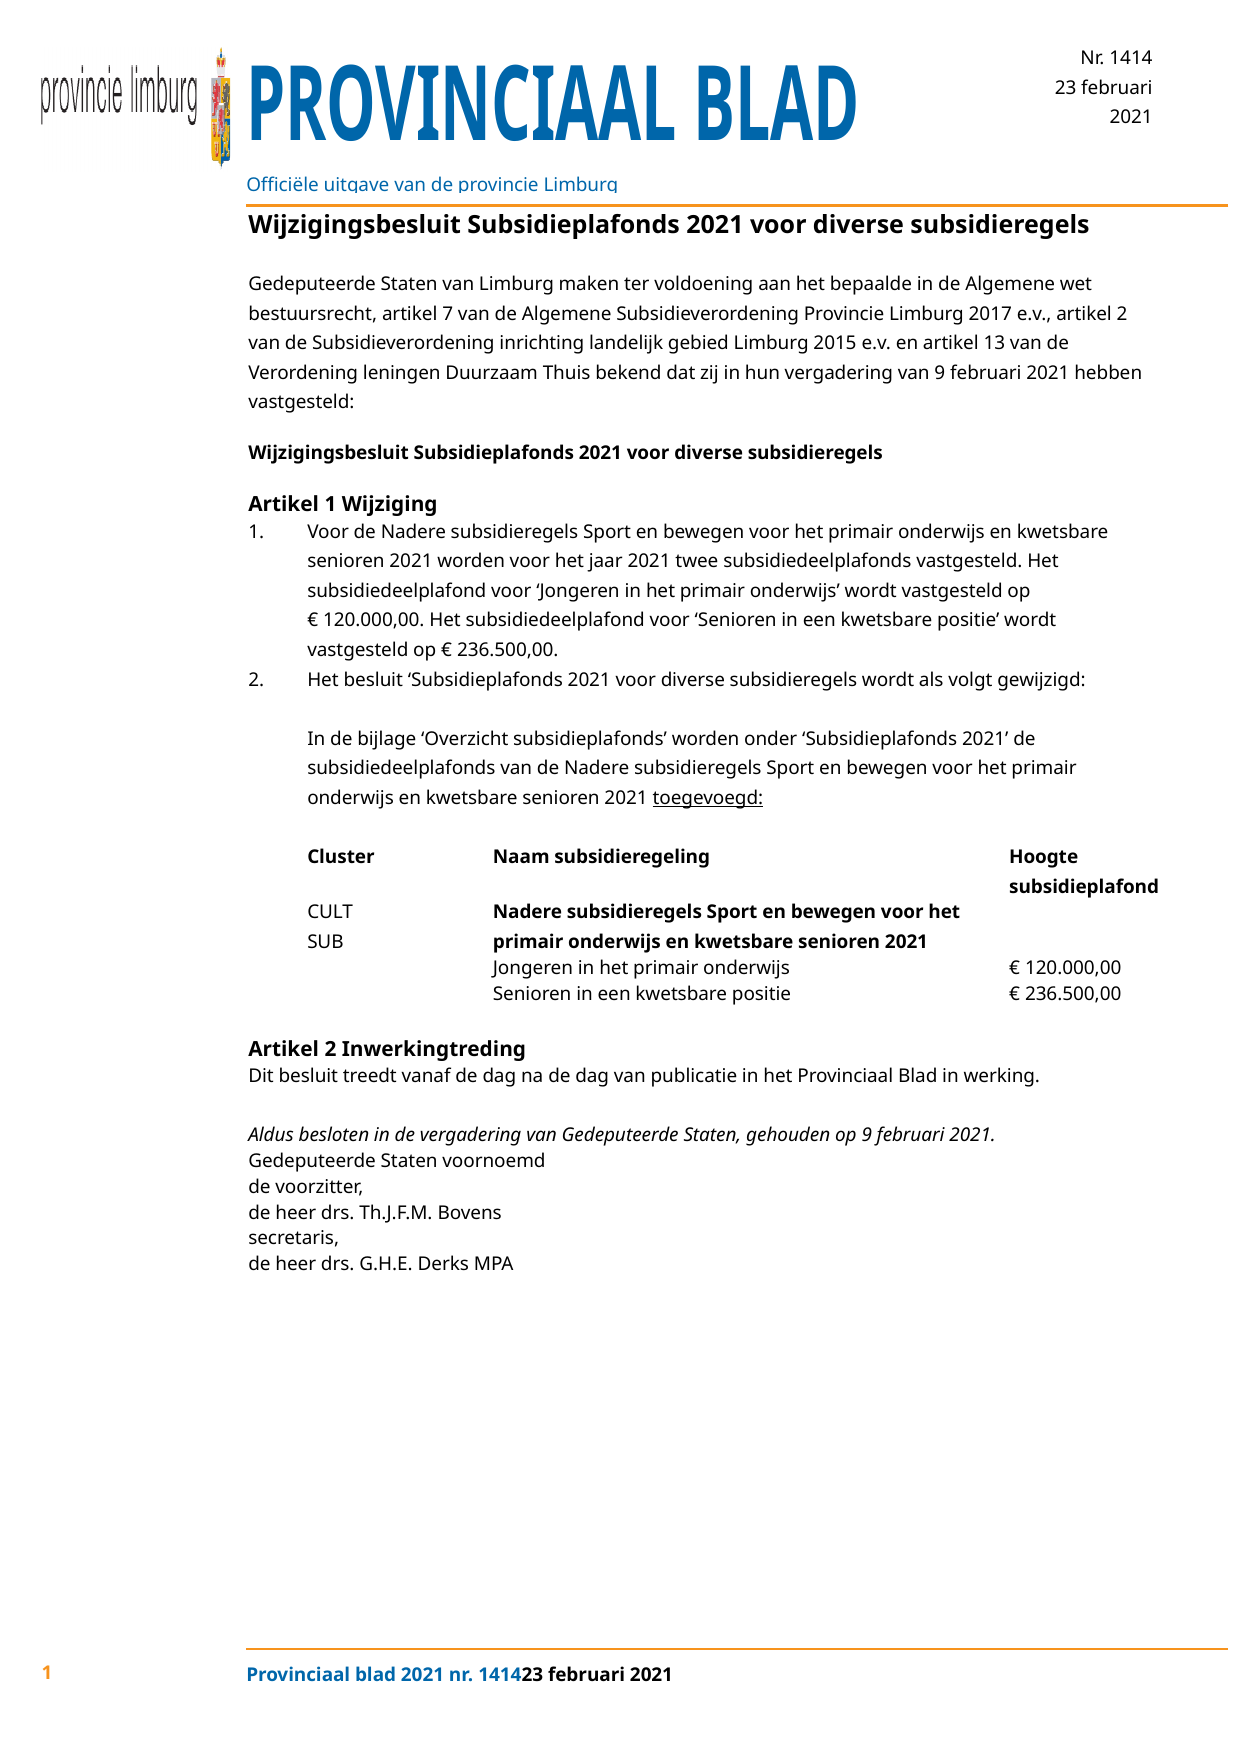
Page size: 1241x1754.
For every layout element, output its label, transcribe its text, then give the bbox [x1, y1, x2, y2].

list Voor de Nadere subsidieregels Sport en bewegen voor het primair onderwijs en kwetsbare senioren 2021 worden voor het jaar 2021 twee subsidiedeelplafonds vastgesteld. Het subsidiedeelplafond voor ‘Jongeren in het primair onderwijs’ wordt vastgesteld op € 120.000,00. Het subsidiedeelplafond voor ‘Senioren in een kwetsbare positie’ wordt vastgesteld op € 236.500,00. [248, 518, 1152, 662]
table_header Hoogte subsidieplafond [1009, 843, 1211, 899]
table_cell € 236.500,00 [1009, 980, 1211, 1013]
list Het besluit ‘Subsidieplafonds 2021 voor diverse subsidieregels wordt als volgt gewijzigd: [248, 666, 1152, 691]
list In de bijlage ‘Overzicht subsidieplafonds’ worden onder ‘Subsidieplafonds 2021’ de subsidiedeelplafonds van de Nadere subsidieregels Sport en bewegen voor het primair onderwijs en kwetsbare senioren 2021 toegevoegd: [248, 725, 1152, 810]
table_cell [1009, 899, 1211, 954]
text Artikel 1 Wijziging [248, 489, 1152, 518]
table_cell CULT SUB [307, 899, 493, 1013]
table_cell € 120.000,00 [1009, 954, 1211, 980]
table_header Naam subsidieregeling [493, 843, 1009, 899]
text Wijzigingsbesluit Subsidieplafonds 2021 voor diverse subsidieregels [248, 207, 1152, 241]
text Dit besluit treedt vanaf de dag na de dag van publicatie in het Provinciaal Blad in werking. [248, 1062, 1152, 1088]
table_cell Jongeren in het primair onderwijs [493, 954, 1009, 980]
text Artikel 2 Inwerkingtreding [248, 1034, 1152, 1062]
text Wijzigingsbesluit Subsidieplafonds 2021 voor diverse subsidieregels [248, 439, 1152, 465]
text de heer drs. Th.J.F.M. Bovens [248, 1199, 1152, 1224]
text Gedeputeerde Staten van Limburg maken ter voldoening aan het bepaalde in de Algemene wet bestuursrecht, artikel 7 van de Algemene Subsidieverordening Provincie Limburg 2017 e.v., artikel 2 van de Subsidieverordening inrichting landelijk gebied Limburg 2015 e.v. en artikel 13 van de Verordening leningen Duurzaam Thuis bekend dat zij in hun vergadering van 9 februari 2021 hebben vastgesteld: [248, 270, 1152, 414]
text de heer drs. G.H.E. Derks MPA [248, 1250, 1152, 1276]
table_cell Senioren in een kwetsbare positie [493, 980, 1009, 1013]
text Aldus besloten in de vergadering van Gedeputeerde Staten, gehouden op 9 februari 2021. [248, 1122, 1152, 1147]
picture [41, 47, 231, 172]
text de voorzitter, [248, 1173, 1152, 1199]
table_cell Nadere subsidieregels Sport en bewegen voor het primair onderwijs en kwetsbare senioren 2021 [493, 899, 1009, 954]
text Gedeputeerde Staten voornoemd [248, 1147, 1152, 1173]
text secretaris, [248, 1224, 1152, 1250]
table_header Cluster [307, 843, 493, 899]
